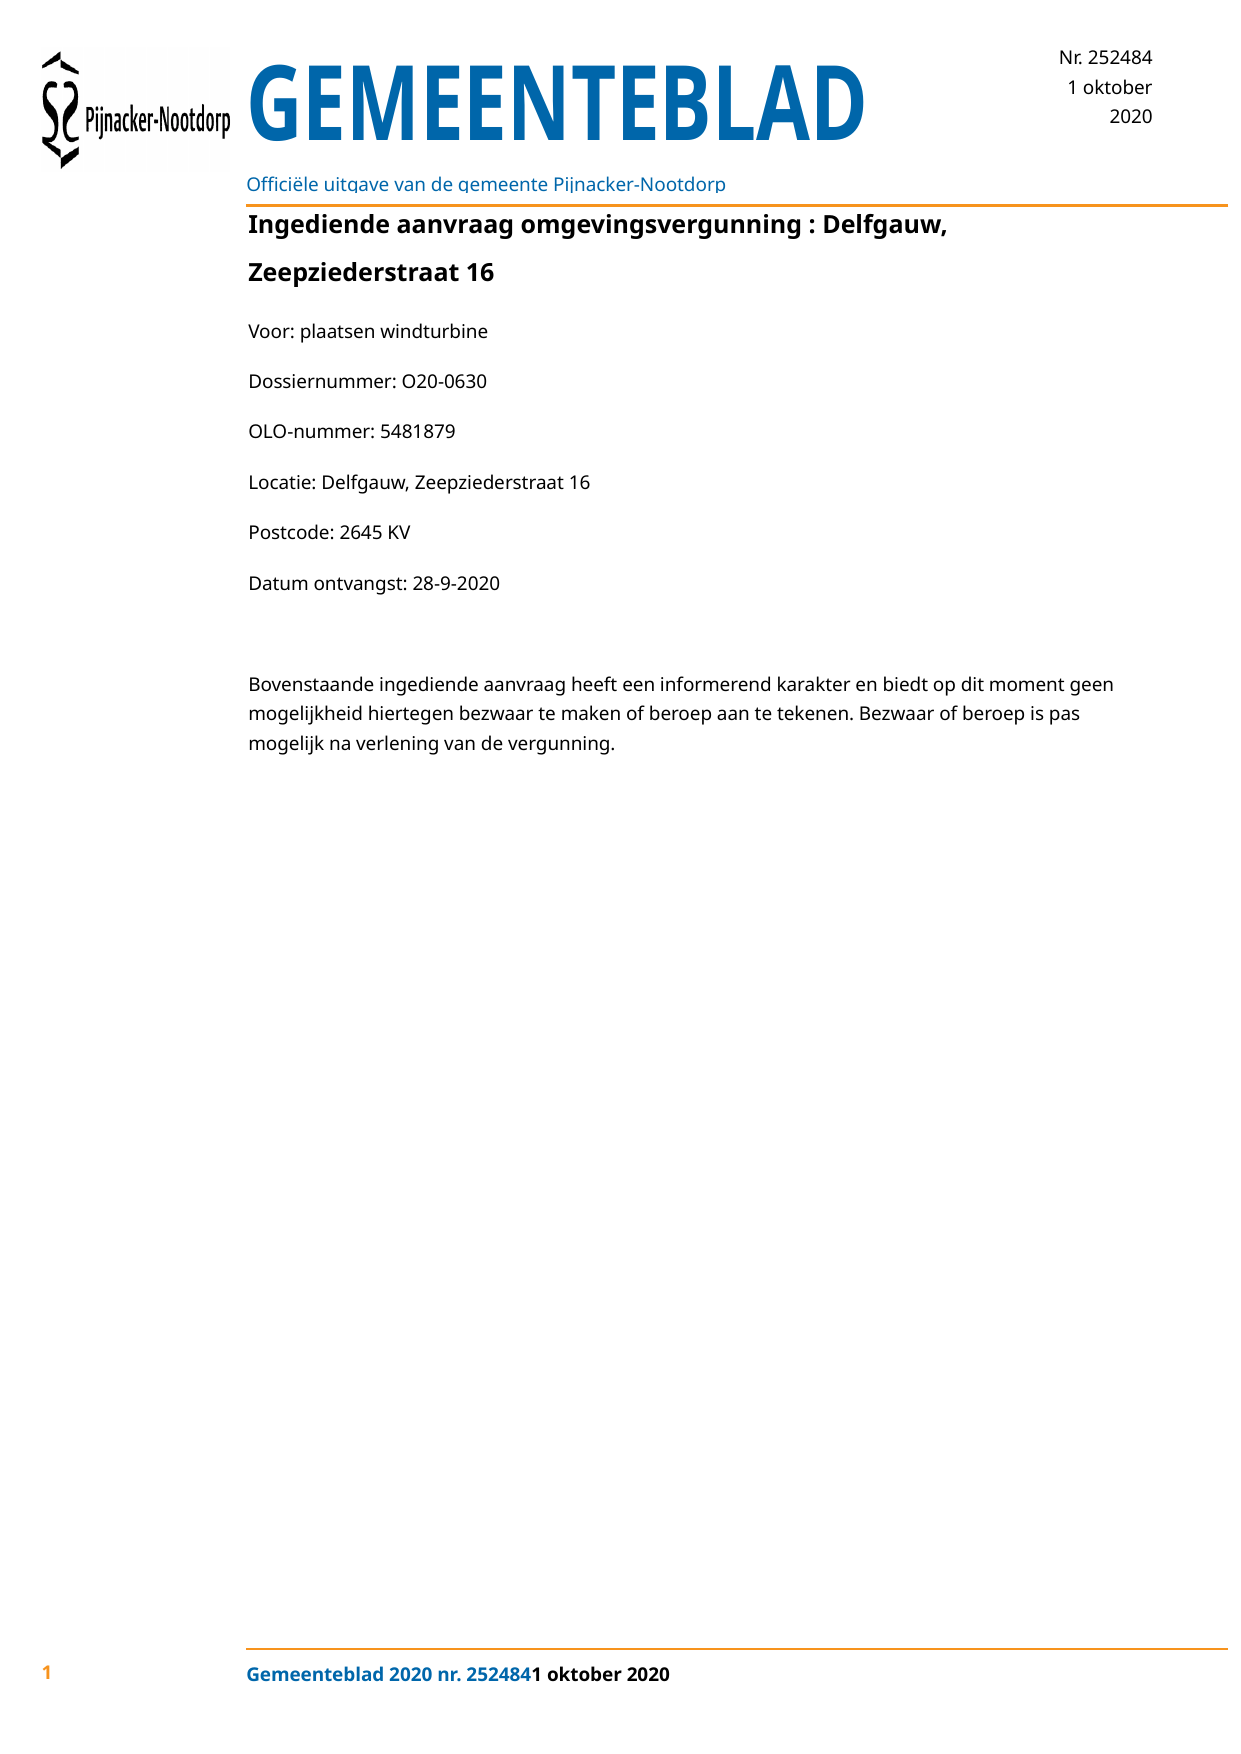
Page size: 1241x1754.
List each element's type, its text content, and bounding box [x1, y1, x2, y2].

text Bovenstaande ingediende aanvraag heeft een informerend karakter en biedt op dit moment geen mogelijkheid hiertegen bezwaar te maken of beroep aan te tekenen. Bezwaar of beroep is pas mogelijk na verlening van de vergunning. [248, 671, 1152, 756]
text Dossiernummer: O20-0630 [248, 368, 1152, 394]
text Voor: plaatsen windturbine [248, 318, 1152, 344]
text Locatie: Delfgauw, Zeepziederstraat 16 [248, 469, 1152, 495]
text Datum ontvangst: 28-9-2020 [248, 570, 1152, 596]
picture [41, 47, 231, 172]
text Postcode: 2645 KV [248, 519, 1152, 545]
text OLO-nummer: 5481879 [248, 419, 1152, 444]
text Ingediende aanvraag omgevingsvergunning : Delfgauw, Zeepziederstraat 16 [248, 207, 1152, 288]
